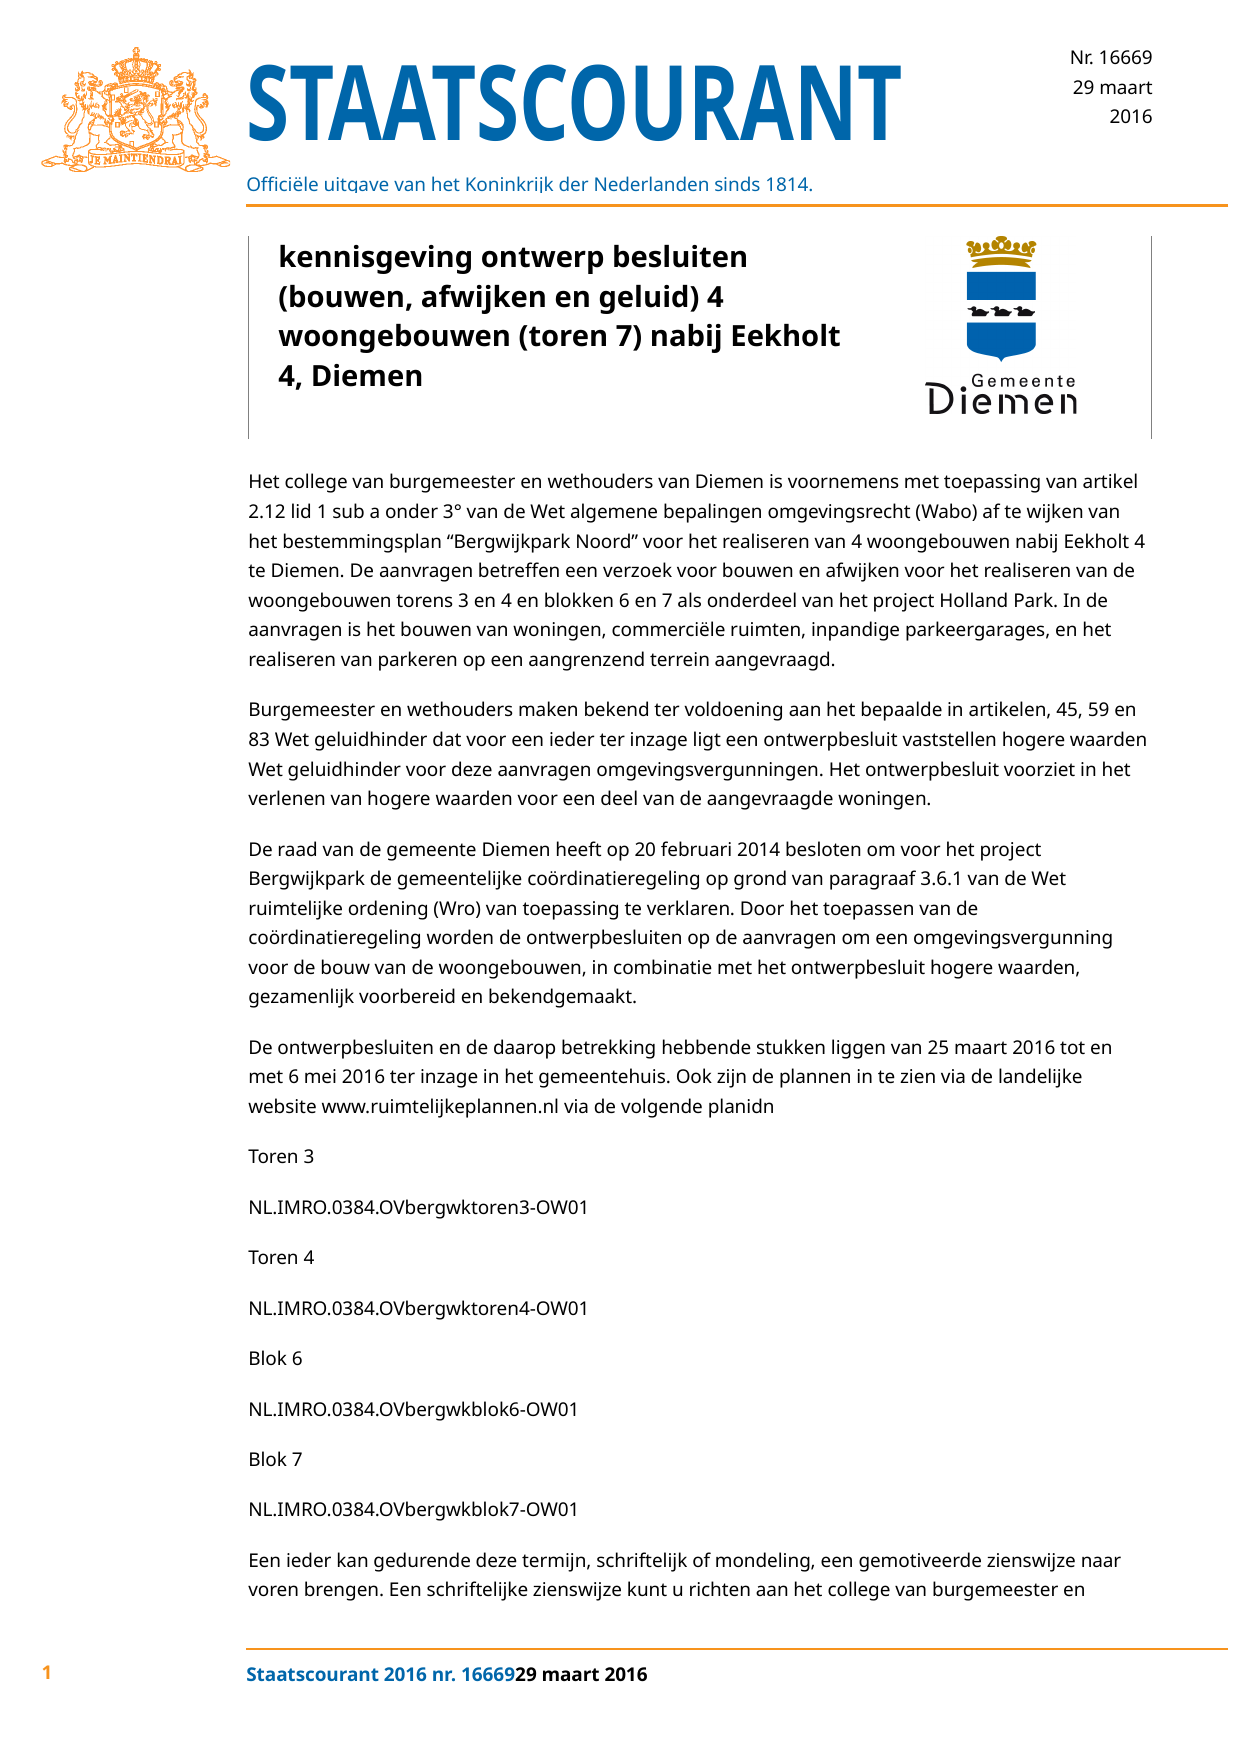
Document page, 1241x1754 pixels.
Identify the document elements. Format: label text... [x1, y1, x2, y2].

table_header [850, 414, 1151, 439]
text Blok 7 [248, 1446, 1152, 1472]
text Blok 6 [248, 1345, 1152, 1371]
text Het college van burgemeester en wethouders van Diemen is voornemens met toepassing van artikel 2.12 lid 1 sub a onder 3° van de Wet algemene bepalingen omgevingsrecht (Wabo) af te wijken van het bestemmingsplan “Bergwijkpark Noord” voor het realiseren van 4 woongebouwen nabij Eekholt 4 te Diemen. De aanvragen betreffen een verzoek voor bouwen en afwijken voor het realiseren van de woongebouwen torens 3 en 4 en blokken 6 en 7 als onderdeel van het project Holland Park. In de aanvragen is het bouwen van woningen, commerciële ruimten, inpandige parkeergarages, en het realiseren van parkeren op een aangrenzend terrein aangevraagd. [248, 469, 1152, 672]
picture [41, 47, 231, 172]
text Toren 3 [248, 1144, 1152, 1169]
text NL.IMRO.0384.OVbergwkblok7-OW01 [248, 1497, 1152, 1522]
text NL.IMRO.0384.OVbergwkblok6-OW01 [248, 1396, 1152, 1421]
text NL.IMRO.0384.OVbergwktoren3-OW01 [248, 1194, 1152, 1220]
text De ontwerpbesluiten en de daarop betrekking hebbende stukken liggen van 25 maart 2016 tot en met 6 mei 2016 ter inzage in het gemeentehuis. Ook zijn de plannen in te zien via de landelijke website www.ruimtelijkeplannen.nl via de volgende planidn [248, 1034, 1152, 1119]
text De raad van de gemeente Diemen heeft op 20 februari 2014 besloten om voor het project Bergwijkpark de gemeentelijke coördinatieregeling op grond van paragraaf 3.6.1 van de Wet ruimtelijke ordening (Wro) van toepassing te verklaren. Door het toepassen van de coördinatieregeling worden de ontwerpbesluiten op de aanvragen om een omgevingsvergunning voor de bouw van de woongebouwen, in combinatie met het ontwerpbesluit hogere waarden, gezamenlijk voorbereid en bekendgemaakt. [248, 836, 1152, 1009]
picture [925, 236, 1077, 414]
table_header [850, 236, 925, 413]
table_header [1077, 236, 1151, 413]
text Burgemeester en wethouders maken bekend ter voldoening aan het bepaalde in artikelen, 45, 59 en 83 Wet geluidhinder dat voor een ieder ter inzage ligt een ontwerpbesluit vaststellen hogere waarden Wet geluidhinder voor deze aanvragen omgevingsvergunningen. Het ontwerpbesluit voorziet in het verlenen van hogere waarden voor een deel van de aangevraagde woningen. [248, 697, 1152, 811]
text Toren 4 [248, 1244, 1152, 1270]
text NL.IMRO.0384.OVbergwktoren4-OW01 [248, 1295, 1152, 1321]
text Een ieder kan gedurende deze termijn, schriftelijk of mondeling, een gemotiveerde zienswijze naar voren brengen. Een schriftelijke zienswijze kunt u richten aan het college van burgemeester en [248, 1547, 1152, 1602]
table_header kennisgeving ontwerp besluiten (bouwen, afwijken en geluid) 4 woongebouwen (toren 7) nabij Eekholt 4, Diemen [249, 236, 850, 439]
